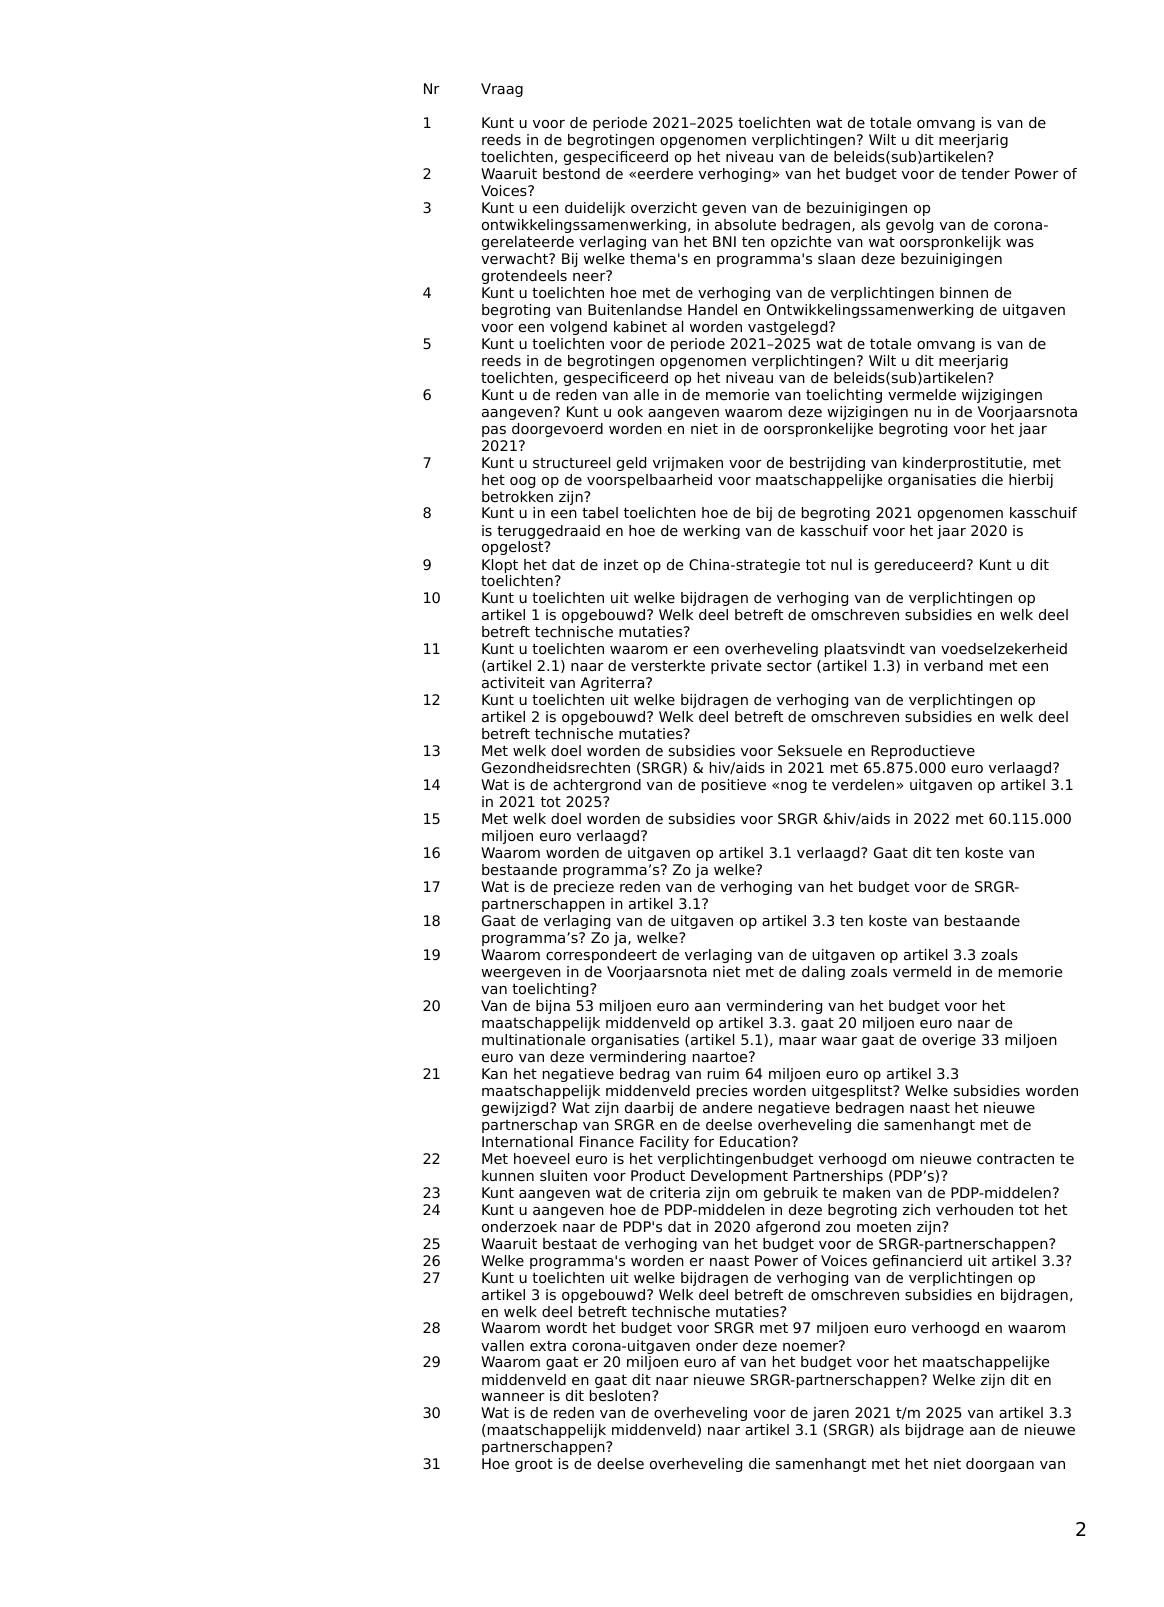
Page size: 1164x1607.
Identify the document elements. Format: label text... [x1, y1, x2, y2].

table_cell Kunt u voor de periode 2021–2025 toelichten wat de totale omvang is van de reeds in de begrotingen opgenomen verplichtingen? Wilt u dit meerjarig toelichten, gespecificeerd op het niveau van de beleids(sub)artikelen? [475, 115, 1087, 166]
table_cell 18 [422, 913, 475, 947]
table_cell Kunt u aangeven hoe de PDP-middelen in deze begroting zich verhouden tot het onderzoek naar de PDP's dat in 2020 afgerond zou moeten zijn? [475, 1202, 1087, 1236]
table_cell Kunt u de reden van alle in de memorie van toelichting vermelde wijzigingen aangeven? Kunt u ook aangeven waarom deze wijzigingen nu in de Voorjaarsnota pas doorgevoerd worden en niet in de oorspronkelijke begroting voor het jaar 2021? [475, 387, 1087, 454]
table_cell 14 [422, 777, 475, 811]
table_cell Welke programma's worden er naast Power of Voices gefinancierd uit artikel 3.3? [475, 1253, 1087, 1269]
table_cell 13 [422, 743, 475, 777]
table_cell Klopt het dat de inzet op de China-strategie tot nul is gereduceerd? Kunt u dit toelichten? [475, 556, 1087, 590]
table_cell 5 [422, 336, 475, 387]
table_cell [422, 98, 475, 115]
table_cell 4 [422, 285, 475, 336]
table_cell 23 [422, 1185, 475, 1202]
table_cell 15 [422, 811, 475, 845]
table_header Nr [422, 81, 475, 98]
table_cell Met hoeveel euro is het verplichtingenbudget verhoogd om nieuwe contracten te kunnen sluiten voor Product Development Partnerships (PDP’s)? [475, 1151, 1087, 1184]
table_cell Kunt u toelichten uit welke bijdragen de verhoging van de verplichtingen op artikel 2 is opgebouwd? Welk deel betreft de omschreven subsidies en welk deel betreft technische mutaties? [475, 692, 1087, 743]
table_cell Kunt u toelichten hoe met de verhoging van de verplichtingen binnen de begroting van Buitenlandse Handel en Ontwikkelingssamenwerking de uitgaven voor een volgend kabinet al worden vastgelegd? [475, 285, 1087, 336]
table_cell 17 [422, 879, 475, 913]
table_cell 11 [422, 641, 475, 692]
table_cell Kan het negatieve bedrag van ruim 64 miljoen euro op artikel 3.3 maatschappelijk middenveld precies worden uitgesplitst? Welke subsidies worden gewijzigd? Wat zijn daarbij de andere negatieve bedragen naast het nieuwe partnerschap van SRGR en de deelse overheveling die samenhangt met de International Finance Facility for Education? [475, 1066, 1087, 1151]
table_cell 9 [422, 556, 475, 590]
table_cell Wat is de precieze reden van de verhoging van het budget voor de SRGR-partnerschappen in artikel 3.1? [475, 879, 1087, 913]
table_cell Waarom gaat er 20 miljoen euro af van het budget voor het maatschappelijke middenveld en gaat dit naar nieuwe SRGR-partnerschappen? Welke zijn dit en wanneer is dit besloten? [475, 1354, 1087, 1405]
table_cell Met welk doel worden de subsidies voor Seksuele en Reproductieve Gezondheidsrechten (SRGR) & hiv/aids in 2021 met 65.875.000 euro verlaagd? [475, 743, 1087, 777]
table_cell Kunt u toelichten waarom er een overheveling plaatsvindt van voedselzekerheid (artikel 2.1) naar de versterkte private sector (artikel 1.3) in verband met een activiteit van Agriterra? [475, 641, 1087, 692]
table_cell [475, 98, 1087, 115]
table_cell 28 [422, 1320, 475, 1354]
table_cell 6 [422, 387, 475, 454]
table_cell Waarom worden de uitgaven op artikel 3.1 verlaagd? Gaat dit ten koste van bestaande programma’s? Zo ja welke? [475, 845, 1087, 879]
table_cell Wat is de reden van de overheveling voor de jaren 2021 t/m 2025 van artikel 3.3 (maatschappelijk middenveld) naar artikel 3.1 (SRGR) als bijdrage aan de nieuwe partnerschappen? [475, 1405, 1087, 1456]
table_cell 19 [422, 947, 475, 998]
table_cell Kunt u toelichten uit welke bijdragen de verhoging van de verplichtingen op artikel 1 is opgebouwd? Welk deel betreft de omschreven subsidies en welk deel betreft technische mutaties? [475, 590, 1087, 641]
table_cell Waaruit bestaat de verhoging van het budget voor de SRGR-partnerschappen? [475, 1236, 1087, 1252]
table_cell Kunt u in een tabel toelichten hoe de bij de begroting 2021 opgenomen kasschuif is teruggedraaid en hoe de werking van de kasschuif voor het jaar 2020 is opgelost? [475, 505, 1087, 556]
table_cell 2 [422, 166, 475, 200]
table_cell 30 [422, 1405, 475, 1456]
table_cell Waaruit bestond de «eerdere verhoging» van het budget voor de tender Power of Voices? [475, 166, 1087, 200]
table_cell 21 [422, 1066, 475, 1151]
table_cell 26 [422, 1253, 475, 1269]
table_cell Wat is de achtergrond van de positieve «nog te verdelen» uitgaven op artikel 3.1 in 2021 tot 2025? [475, 777, 1087, 811]
table_cell 16 [422, 845, 475, 879]
table_cell 20 [422, 998, 475, 1066]
table_cell Kunt u een duidelijk overzicht geven van de bezuinigingen op ontwikkelingssamenwerking, in absolute bedragen, als gevolg van de corona-gerelateerde verlaging van het BNI ten opzichte van wat oorspronkelijk was verwacht? Bij welke thema's en programma's slaan deze bezuinigingen grotendeels neer? [475, 200, 1087, 285]
table_cell 10 [422, 590, 475, 641]
table_cell Kunt u toelichten uit welke bijdragen de verhoging van de verplichtingen op artikel 3 is opgebouwd? Welk deel betreft de omschreven subsidies en bijdragen, en welk deel betreft technische mutaties? [475, 1270, 1087, 1320]
table_cell 22 [422, 1151, 475, 1184]
table_cell 1 [422, 115, 475, 166]
table_cell 24 [422, 1202, 475, 1236]
table_cell Met welk doel worden de subsidies voor SRGR &hiv/aids in 2022 met 60.115.000 miljoen euro verlaagd? [475, 811, 1087, 845]
table_cell Kunt u structureel geld vrijmaken voor de bestrijding van kinderprostitutie, met het oog op de voorspelbaarheid voor maatschappelijke organisaties die hierbij betrokken zijn? [475, 455, 1087, 505]
table_cell 31 [422, 1456, 475, 1473]
table_cell 27 [422, 1270, 475, 1320]
table_cell Waarom wordt het budget voor SRGR met 97 miljoen euro verhoogd en waarom vallen extra corona-uitgaven onder deze noemer? [475, 1320, 1087, 1354]
table_cell 3 [422, 200, 475, 285]
table_header Vraag [475, 81, 1087, 98]
table_cell 29 [422, 1354, 475, 1405]
table_cell Gaat de verlaging van de uitgaven op artikel 3.3 ten koste van bestaande programma’s? Zo ja, welke? [475, 913, 1087, 947]
table_cell Waarom correspondeert de verlaging van de uitgaven op artikel 3.3 zoals weergeven in de Voorjaarsnota niet met de daling zoals vermeld in de memorie van toelichting? [475, 947, 1087, 998]
table_cell 7 [422, 455, 475, 505]
table_cell Van de bijna 53 miljoen euro aan vermindering van het budget voor het maatschappelijk middenveld op artikel 3.3. gaat 20 miljoen euro naar de multinationale organisaties (artikel 5.1), maar waar gaat de overige 33 miljoen euro van deze vermindering naartoe? [475, 998, 1087, 1066]
table_cell 12 [422, 692, 475, 743]
table_cell Kunt u toelichten voor de periode 2021–2025 wat de totale omvang is van de reeds in de begrotingen opgenomen verplichtingen? Wilt u dit meerjarig toelichten, gespecificeerd op het niveau van de beleids(sub)artikelen? [475, 336, 1087, 387]
table_cell 25 [422, 1236, 475, 1252]
table_cell 8 [422, 505, 475, 556]
table_cell Kunt aangeven wat de criteria zijn om gebruik te maken van de PDP-middelen? [475, 1185, 1087, 1202]
table_cell Hoe groot is de deelse overheveling die samenhangt met het niet doorgaan van [475, 1456, 1087, 1473]
